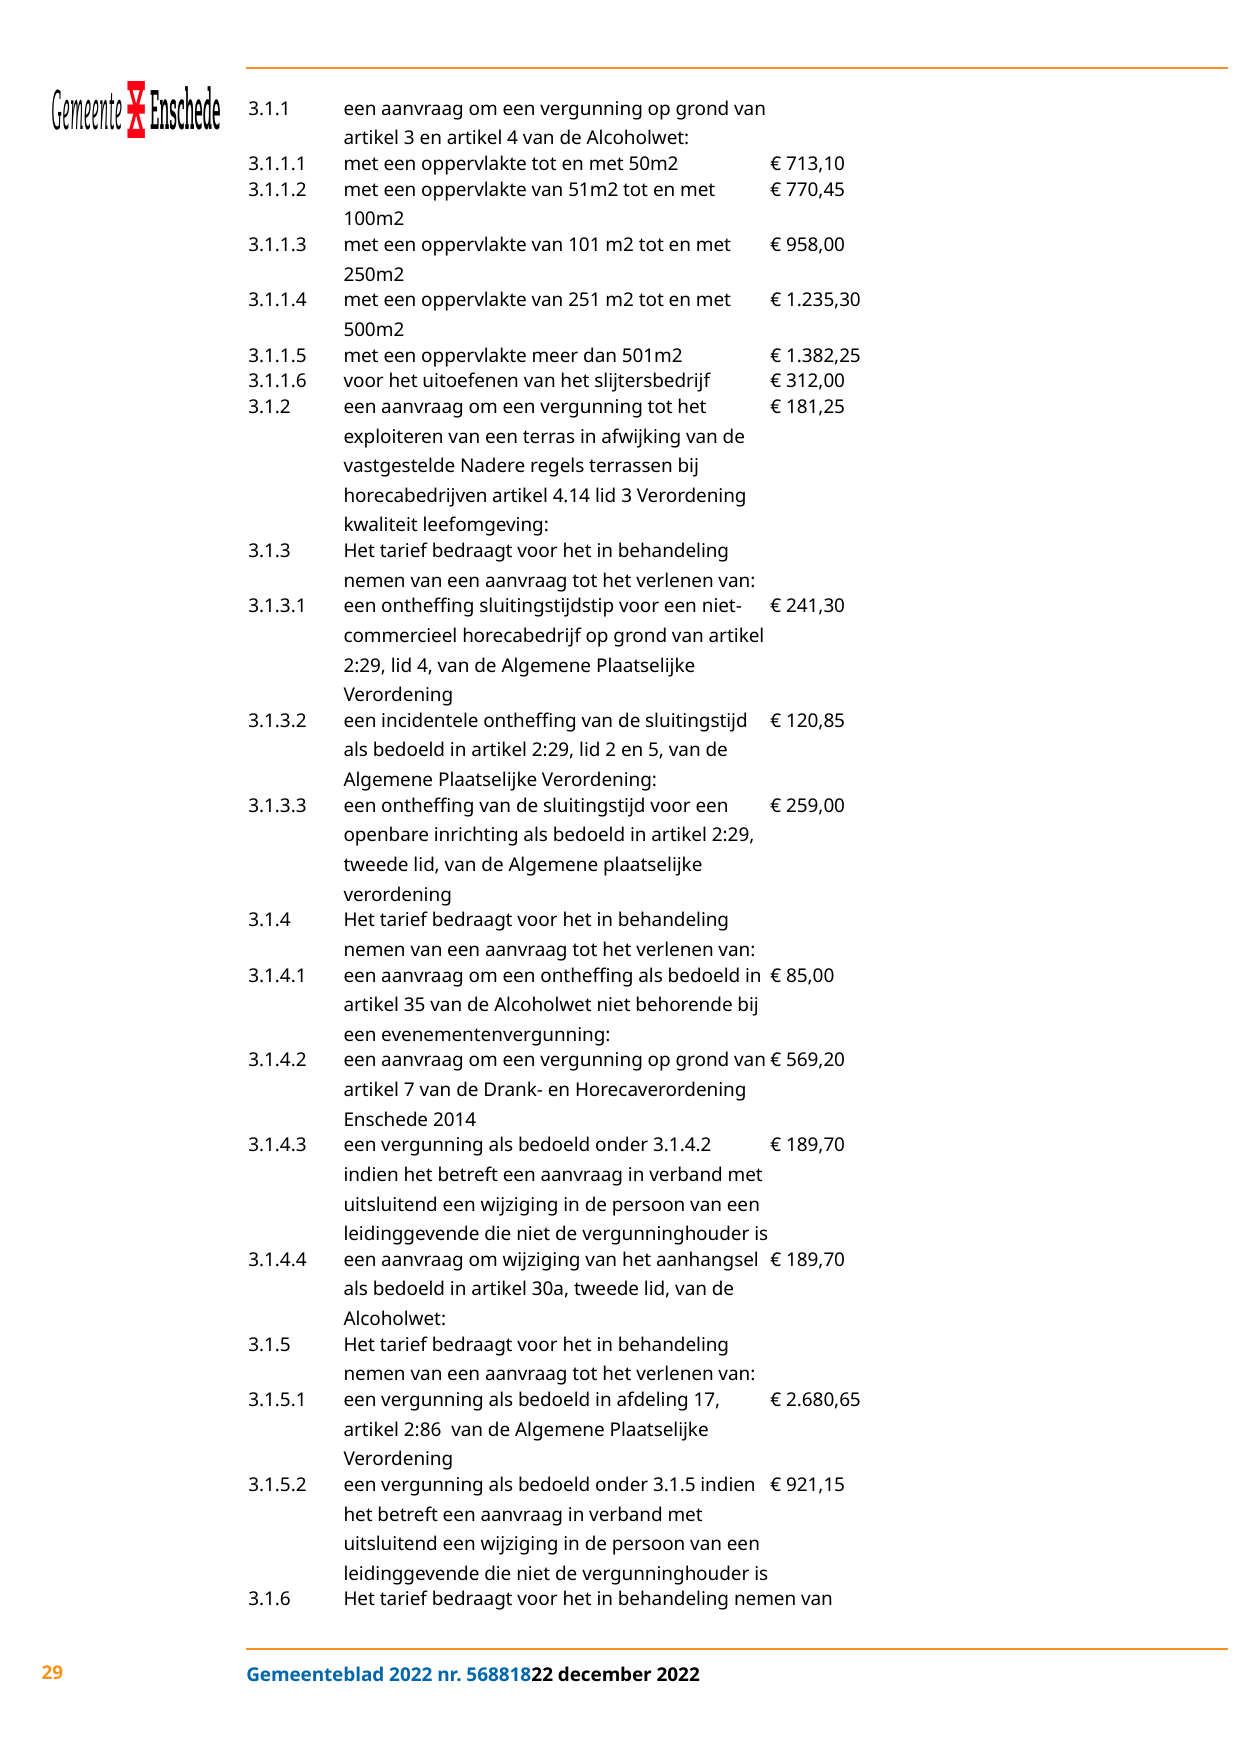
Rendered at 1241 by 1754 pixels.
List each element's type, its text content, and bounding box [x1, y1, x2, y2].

picture [41, 47, 231, 172]
table_cell € 241,30 [770, 593, 1056, 707]
table_cell een vergunning als bedoeld onder 3.1.5 indien het betreft een aanvraag in verband met uitsluitend een wijziging in de persoon van een leidinggevende die niet de vergunninghouder is [343, 1471, 770, 1586]
table_cell 3.1.4 [248, 906, 343, 962]
table_cell 3.1.1.5 [248, 342, 343, 367]
table_cell 3.1.5.2 [248, 1471, 343, 1586]
table_cell een incidentele ontheffing van de sluitingstijd als bedoeld in artikel 2:29, lid 2 en 5, van de Algemene Plaatselijke Verordening: [343, 707, 770, 792]
table_cell 3.1.3.3 [248, 792, 343, 906]
table_cell 3.1.4.4 [248, 1246, 343, 1331]
table_cell een vergunning als bedoeld in afdeling 17, artikel 2:86 van de Algemene Plaatselijke Verordening [343, 1386, 770, 1471]
table_cell € 2.680,65 [770, 1386, 1056, 1471]
table_cell 3.1.3.2 [248, 707, 343, 792]
table_cell € 921,15 [770, 1471, 1056, 1586]
table_cell € 713,10 [770, 150, 1056, 176]
table_cell € 1.382,25 [770, 342, 1056, 367]
table_cell € 85,00 [770, 962, 1056, 1047]
table_cell [770, 906, 1056, 962]
table_cell 3.1.3 [248, 537, 343, 593]
table_cell 3.1.1 [248, 95, 343, 150]
table_cell € 189,70 [770, 1132, 1056, 1246]
table_cell 3.1.6 [248, 1586, 343, 1611]
table_cell 3.1.1.2 [248, 176, 343, 231]
table_cell 3.1.4.3 [248, 1132, 343, 1246]
table_cell een aanvraag om een vergunning op grond van artikel 7 van de Drank- en Horecaverordening Enschede 2014 [343, 1047, 770, 1132]
table_cell 3.1.4.2 [248, 1047, 343, 1132]
table_cell [770, 537, 1056, 593]
table_cell Het tarief bedraagt voor het in behandeling nemen van [343, 1586, 866, 1611]
table_cell met een oppervlakte van 251 m2 tot en met 500m2 [343, 286, 770, 342]
table_cell een vergunning als bedoeld onder 3.1.4.2 indien het betreft een aanvraag in verband met uitsluitend een wijziging in de persoon van een leidinggevende die niet de vergunninghouder is [343, 1132, 770, 1246]
table_cell [770, 95, 1056, 150]
table_cell een ontheffing sluitingstijdstip voor een niet-commercieel horecabedrijf op grond van artikel 2:29, lid 4, van de Algemene Plaatselijke Verordening [343, 593, 770, 707]
table_cell € 1.235,30 [770, 286, 1056, 342]
table_cell [866, 1586, 1152, 1611]
table_cell met een oppervlakte van 51m2 tot en met 100m2 [343, 176, 770, 231]
table_cell 3.1.2 [248, 393, 343, 537]
table_cell [770, 1331, 1056, 1386]
table_cell Het tarief bedraagt voor het in behandeling nemen van een aanvraag tot het verlenen van: [343, 537, 770, 593]
table_cell € 958,00 [770, 231, 1056, 286]
table_cell een ontheffing van de sluitingstijd voor een openbare inrichting als bedoeld in artikel 2:29, tweede lid, van de Algemene plaatselijke verordening [343, 792, 770, 906]
table_cell een aanvraag om wijziging van het aanhangsel als bedoeld in artikel 30a, tweede lid, van de Alcoholwet: [343, 1246, 770, 1331]
table_cell Het tarief bedraagt voor het in behandeling nemen van een aanvraag tot het verlenen van: [343, 1331, 770, 1386]
table_cell € 312,00 [770, 368, 1056, 393]
table_cell een aanvraag om een vergunning tot het exploiteren van een terras in afwijking van de vastgestelde Nadere regels terrassen bij horecabedrijven artikel 4.14 lid 3 Verordening kwaliteit leefomgeving: [343, 393, 770, 537]
table_cell 3.1.1.4 [248, 286, 343, 342]
table_cell voor het uitoefenen van het slijtersbedrijf [343, 368, 770, 393]
table_cell met een oppervlakte tot en met 50m2 [343, 150, 770, 176]
table_cell € 259,00 [770, 792, 1056, 906]
table_cell 3.1.1.6 [248, 368, 343, 393]
table_cell € 569,20 [770, 1047, 1056, 1132]
table_cell 3.1.3.1 [248, 593, 343, 707]
table_cell 3.1.5.1 [248, 1386, 343, 1471]
table_cell 3.1.4.1 [248, 962, 343, 1047]
table_cell 3.1.1.1 [248, 150, 343, 176]
table_cell 3.1.1.3 [248, 231, 343, 286]
table_cell 3.1.5 [248, 1331, 343, 1386]
table_cell € 770,45 [770, 176, 1056, 231]
table_cell € 181,25 [770, 393, 1056, 537]
table_cell € 120,85 [770, 707, 1056, 792]
table_cell een aanvraag om een vergunning op grond van artikel 3 en artikel 4 van de Alcoholwet: [343, 95, 770, 150]
table_cell een aanvraag om een ontheffing als bedoeld in artikel 35 van de Alcoholwet niet behorende bij een evenementenvergunning: [343, 962, 770, 1047]
table_cell € 189,70 [770, 1246, 1056, 1331]
table_cell met een oppervlakte van 101 m2 tot en met 250m2 [343, 231, 770, 286]
table_cell met een oppervlakte meer dan 501m2 [343, 342, 770, 367]
table_cell Het tarief bedraagt voor het in behandeling nemen van een aanvraag tot het verlenen van: [343, 906, 770, 962]
